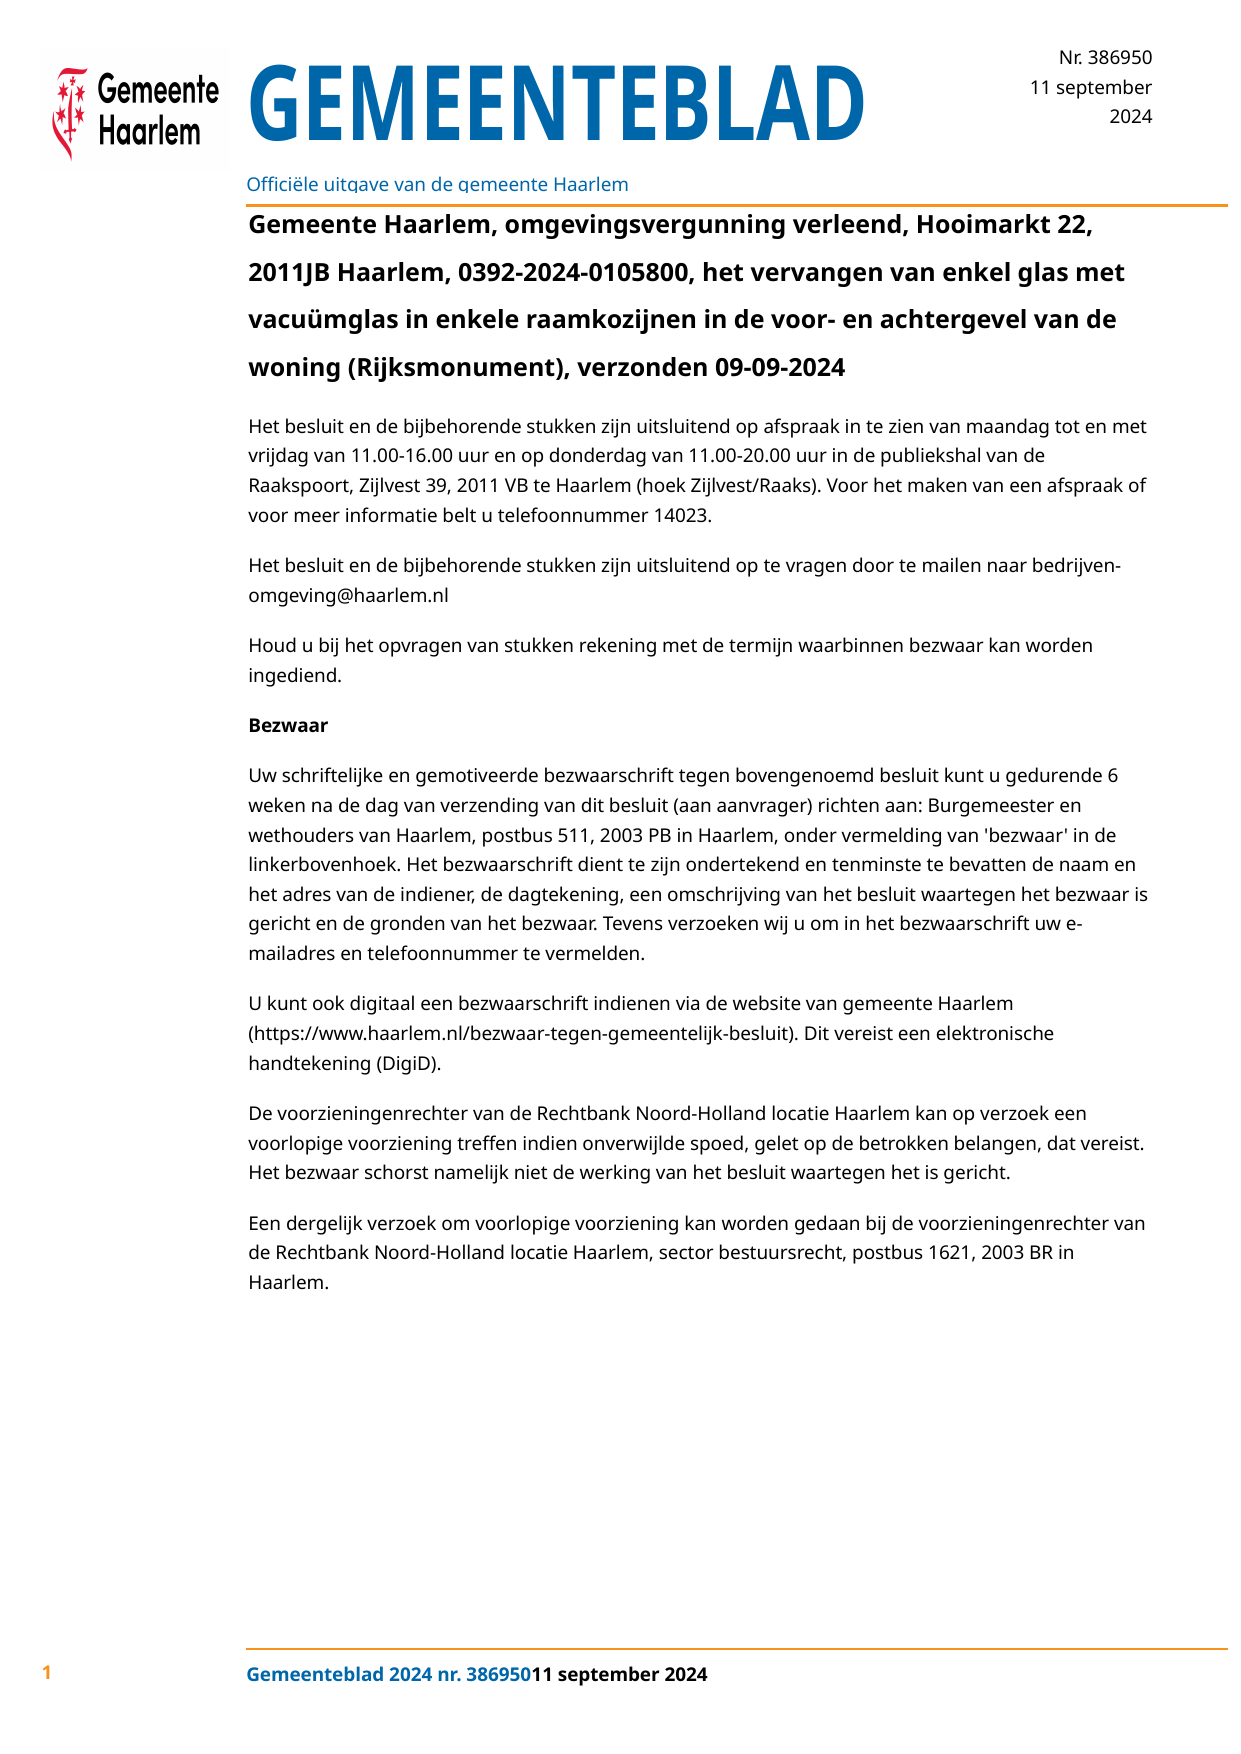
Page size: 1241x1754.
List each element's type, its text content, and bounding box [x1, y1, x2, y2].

text Bezwaar [248, 712, 1152, 738]
text Het besluit en de bijbehorende stukken zijn uitsluitend op afspraak in te zien van maandag tot en met vrijdag van 11.00-16.00 uur en op donderdag van 11.00-20.00 uur in de publiekshal van de Raakspoort, Zijlvest 39, 2011 VB te Haarlem (hoek Zijlvest/Raaks). Voor het maken van een afspraak of voor meer informatie belt u telefoonnummer 14023. [248, 413, 1152, 528]
text Het besluit en de bijbehorende stukken zijn uitsluitend op te vragen door te mailen naar bedrijven-omgeving@haarlem.nl [248, 552, 1152, 608]
text Houd u bij het opvragen van stukken rekening met de termijn waarbinnen bezwaar kan worden ingediend. [248, 632, 1152, 688]
picture [41, 47, 231, 172]
text Gemeente Haarlem, omgevingsvergunning verleend, Hooimarkt 22, 2011JB Haarlem, 0392-2024-0105800, het vervangen van enkel glas met vacuümglas in enkele raamkozijnen in de voor- en achtergevel van de woning (Rijksmonument), verzonden 09-09-2024 [248, 207, 1152, 384]
text Een dergelijk verzoek om voorlopige voorziening kan worden gedaan bij de voorzieningenrechter van de Rechtbank Noord-Holland locatie Haarlem, sector bestuursrecht, postbus 1621, 2003 BR in Haarlem. [248, 1210, 1152, 1295]
text U kunt ook digitaal een bezwaarschrift indienen via de website van gemeente Haarlem (https://www.haarlem.nl/bezwaar-tegen-gemeentelijk-besluit). Dit vereist een elektronische handtekening (DigiD). [248, 991, 1152, 1076]
text De voorzieningenrechter van de Rechtbank Noord-Holland locatie Haarlem kan op verzoek een voorlopige voorziening treffen indien onverwijlde spoed, gelet op de betrokken belangen, dat vereist. Het bezwaar schorst namelijk niet de werking van het besluit waartegen het is gericht. [248, 1100, 1152, 1185]
text Uw schriftelijke en gemotiveerde bezwaarschrift tegen bovengenoemd besluit kunt u gedurende 6 weken na de dag van verzending van dit besluit (aan aanvrager) richten aan: Burgemeester en wethouders van Haarlem, postbus 511, 2003 PB in Haarlem, onder vermelding van 'bezwaar' in de linkerbovenhoek. Het bezwaarschrift dient te zijn ondertekend en tenminste te bevatten de naam en het adres van de indiener, de dagtekening, een omschrijving van het besluit waartegen het bezwaar is gericht en de gronden van het bezwaar. Tevens verzoeken wij u om in het bezwaarschrift uw e-mailadres en telefoonnummer te vermelden. [248, 763, 1152, 966]
